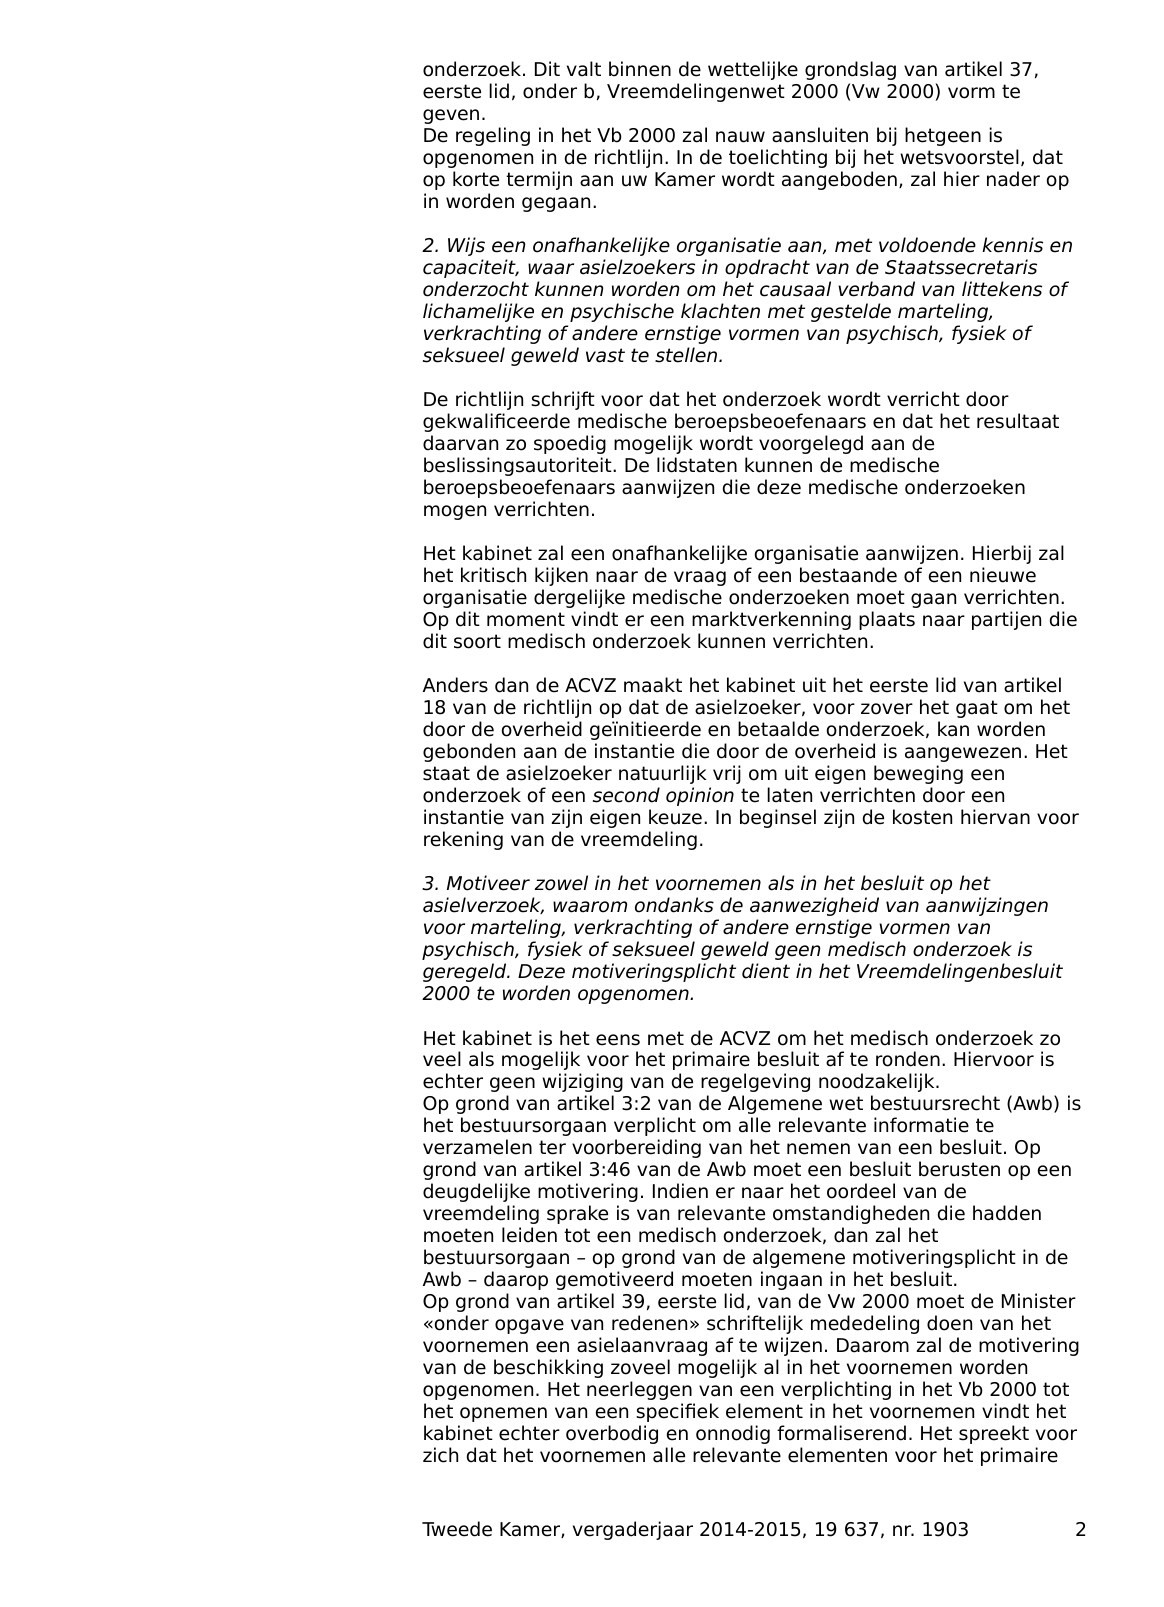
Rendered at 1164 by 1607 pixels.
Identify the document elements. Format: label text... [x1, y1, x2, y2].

text De richtlijn schrijft voor dat het onderzoek wordt verricht door gekwalificeerde medische beroepsbeoefenaars en dat het resultaat daarvan zo spoedig mogelijk wordt voorgelegd aan de beslissingsautoriteit. De lidstaten kunnen de medische beroepsbeoefenaars aanwijzen die deze medische onderzoeken mogen verrichten. [422, 389, 1087, 521]
text De regeling in het Vb 2000 zal nauw aansluiten bij hetgeen is opgenomen in de richtlijn. In de toelichting bij het wetsvoorstel, dat op korte termijn aan uw Kamer wordt aangeboden, zal hier nader op in worden gegaan. [422, 125, 1087, 213]
text Anders dan de ACVZ maakt het kabinet uit het eerste lid van artikel 18 van de richtlijn op dat de asielzoeker, voor zover het gaat om het door de overheid geïnitieerde en betaalde onderzoek, kan worden gebonden aan de instantie die door de overheid is aangewezen. Het staat de asielzoeker natuurlijk vrij om uit eigen beweging een onderzoek of een second opinion te laten verrichten door een instantie van zijn eigen keuze. In beginsel zijn de kosten hiervan voor rekening van de vreemdeling. [422, 675, 1087, 851]
text Op grond van artikel 3:2 van de Algemene wet bestuursrecht (Awb) is het bestuursorgaan verplicht om alle relevante informatie te verzamelen ter voorbereiding van het nemen van een besluit. Op grond van artikel 3:46 van de Awb moet een besluit berusten op een deugdelijke motivering. Indien er naar het oordeel van de vreemdeling sprake is van relevante omstandigheden die hadden moeten leiden tot een medisch onderzoek, dan zal het bestuursorgaan – op grond van de algemene motiveringsplicht in de Awb – daarop gemotiveerd moeten ingaan in het besluit. [422, 1093, 1087, 1291]
text Het kabinet zal een onafhankelijke organisatie aanwijzen. Hierbij zal het kritisch kijken naar de vraag of een bestaande of een nieuwe organisatie dergelijke medische onderzoeken moet gaan verrichten. Op dit moment vindt er een marktverkenning plaats naar partijen die dit soort medisch onderzoek kunnen verrichten. [422, 543, 1087, 653]
text onderzoek. Dit valt binnen de wettelijke grondslag van artikel 37, eerste lid, onder b, Vreemdelingenwet 2000 (Vw 2000) vorm te geven. [422, 59, 1087, 125]
subtitle 3. Motiveer zowel in het voornemen als in het besluit op het asielverzoek, waarom ondanks de aanwezigheid van aanwijzingen voor marteling, verkrachting of andere ernstige vormen van psychisch, fysiek of seksueel geweld geen medisch onderzoek is geregeld. Deze motiveringsplicht dient in het Vreemdelingenbesluit 2000 te worden opgenomen. [422, 873, 1087, 1005]
subtitle 2. Wijs een onafhankelijke organisatie aan, met voldoende kennis en capaciteit, waar asielzoekers in opdracht van de Staatssecretaris onderzocht kunnen worden om het causaal verband van littekens of lichamelijke en psychische klachten met gestelde marteling, verkrachting of andere ernstige vormen van psychisch, fysiek of seksueel geweld vast te stellen. [422, 235, 1087, 367]
text Op grond van artikel 39, eerste lid, van de Vw 2000 moet de Minister «onder opgave van redenen» schriftelijk mededeling doen van het voornemen een asielaanvraag af te wijzen. Daarom zal de motivering van de beschikking zoveel mogelijk al in het voornemen worden opgenomen. Het neerleggen van een verplichting in het Vb 2000 tot het opnemen van een specifiek element in het voornemen vindt het kabinet echter overbodig en onnodig formaliserend. Het spreekt voor zich dat het voornemen alle relevante elementen voor het primaire [422, 1291, 1087, 1467]
text Het kabinet is het eens met de ACVZ om het medisch onderzoek zo veel als mogelijk voor het primaire besluit af te ronden. Hiervoor is echter geen wijziging van de regelgeving noodzakelijk. [422, 1027, 1087, 1093]
